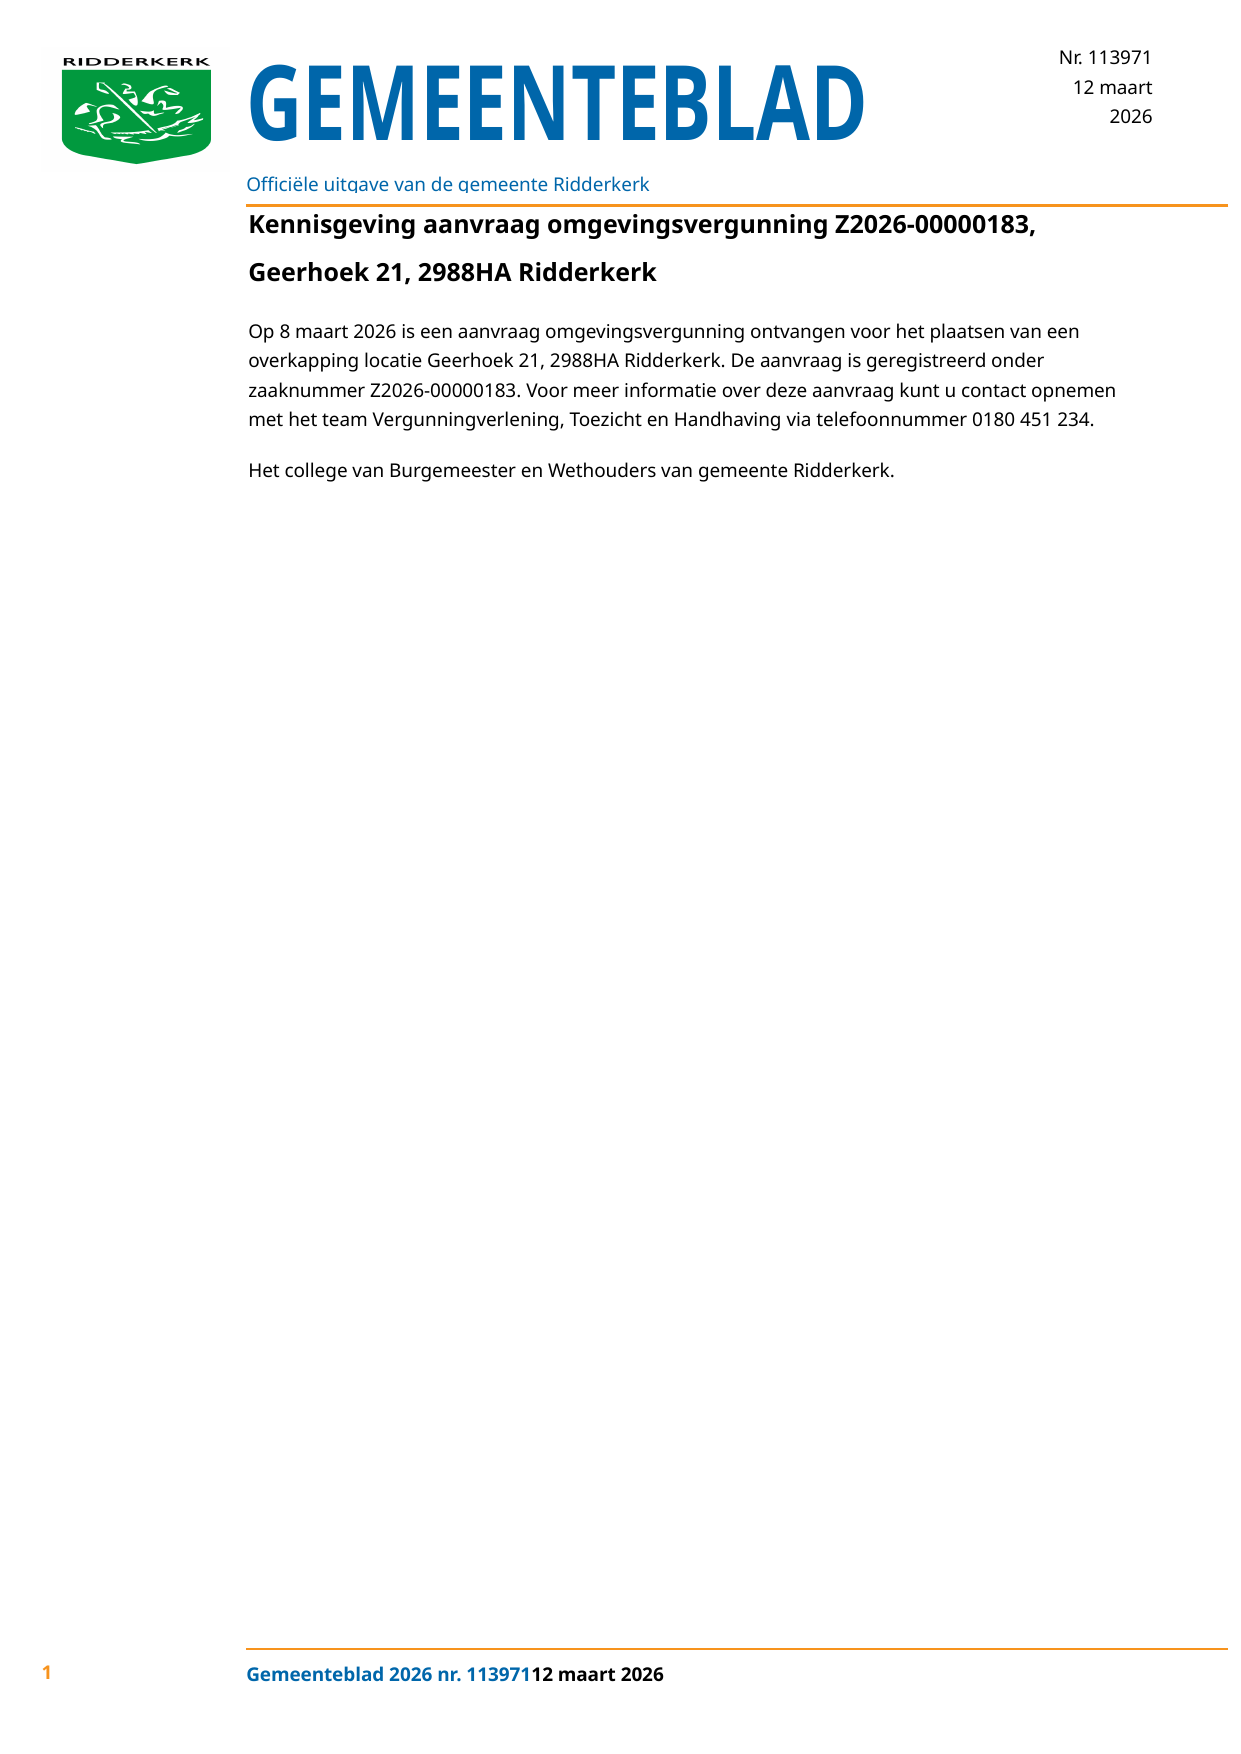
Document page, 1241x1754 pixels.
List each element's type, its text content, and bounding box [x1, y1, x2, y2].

text Kennisgeving aanvraag omgevingsvergunning Z2026-00000183, Geerhoek 21, 2988HA Ridderkerk [248, 207, 1152, 288]
text Het college van Burgemeester en Wethouders van gemeente Ridderkerk. [248, 457, 1152, 483]
text Op 8 maart 2026 is een aanvraag omgevingsvergunning ontvangen voor het plaatsen van een overkapping locatie Geerhoek 21, 2988HA Ridderkerk. De aanvraag is geregistreerd onder zaaknummer Z2026-00000183. Voor meer informatie over deze aanvraag kunt u contact opnemen met het team Vergunningverlening, Toezicht en Handhaving via telefoonnummer 0180 451 234. [248, 318, 1152, 432]
picture [41, 47, 231, 172]
